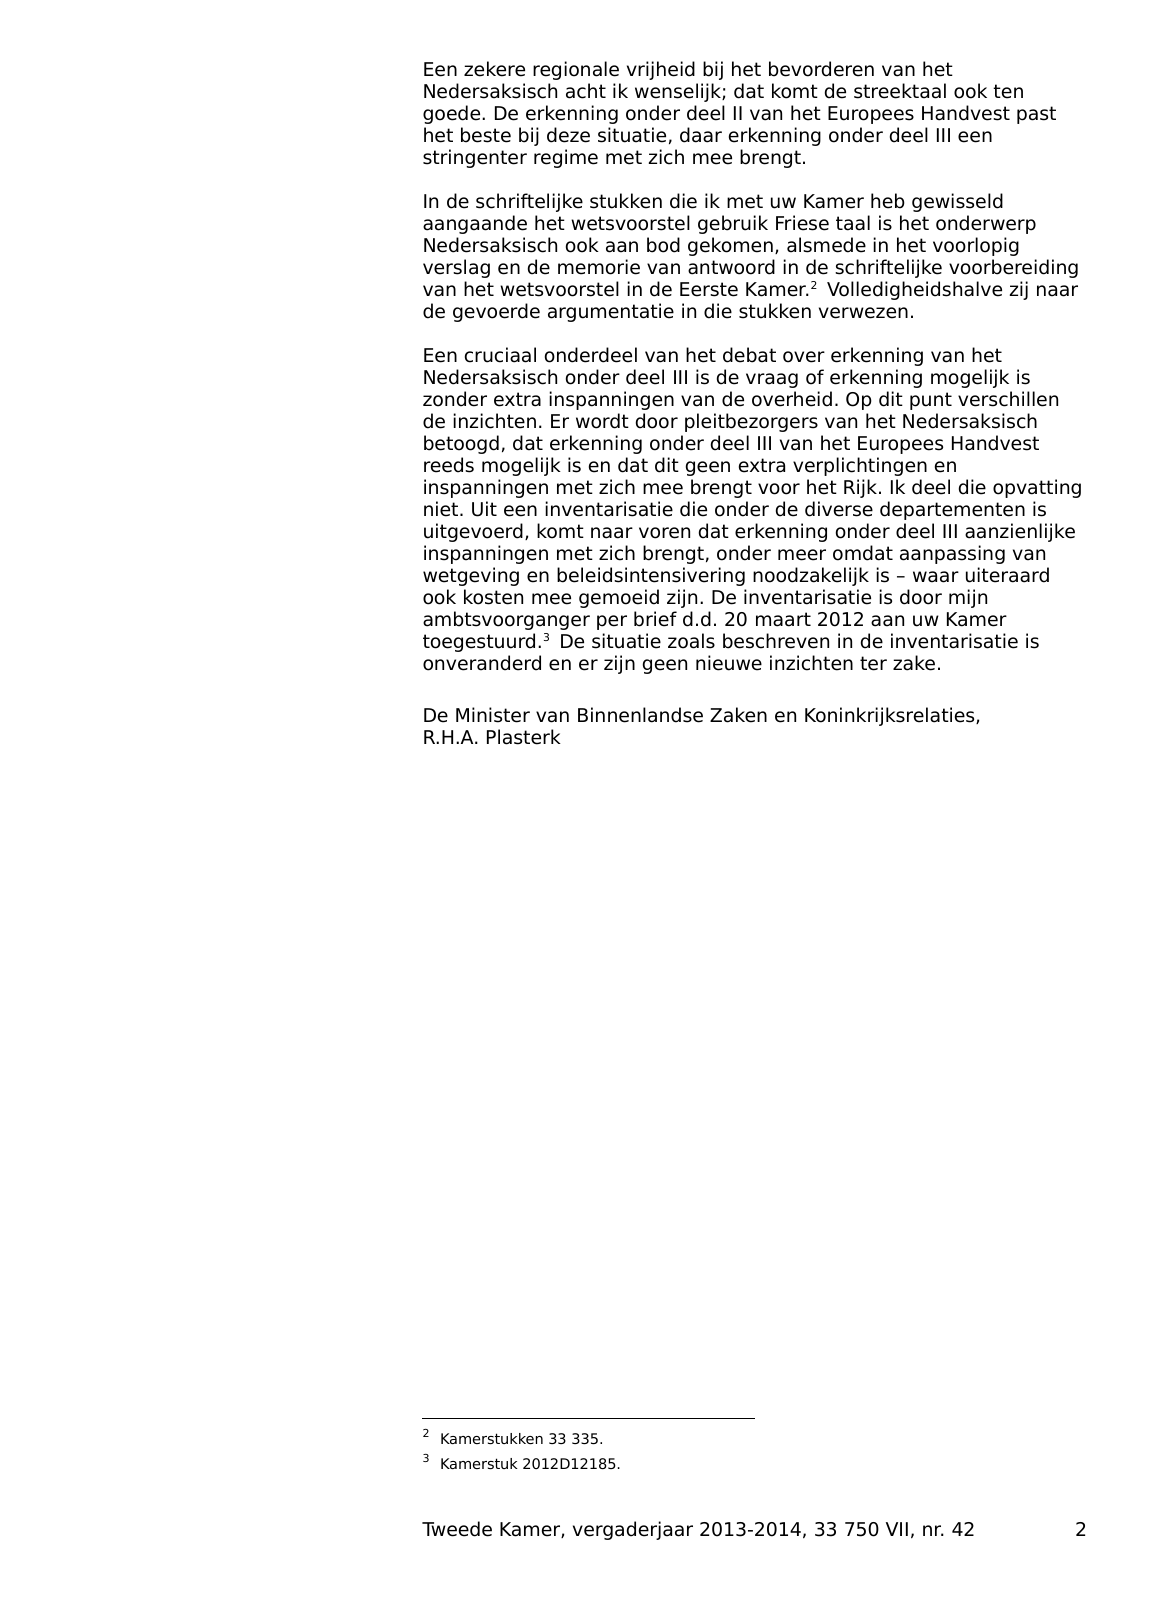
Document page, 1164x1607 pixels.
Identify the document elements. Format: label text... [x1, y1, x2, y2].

text Een cruciaal onderdeel van het debat over erkenning van het Nedersaksisch onder deel III is de vraag of erkenning mogelijk is zonder extra inspanningen van de overheid. Op dit punt verschillen de inzichten. Er wordt door pleitbezorgers van het Nedersaksisch betoogd, dat erkenning onder deel III van het Europees Handvest reeds mogelijk is en dat dit geen extra verplichtingen en inspanningen met zich mee brengt voor het Rijk. Ik deel die opvatting niet. Uit een inventarisatie die onder de diverse departementen is uitgevoerd, komt naar voren dat erkenning onder deel III aanzienlijke inspanningen met zich brengt, onder meer omdat aanpassing van wetgeving en beleidsintensivering noodzakelijk is – waar uiteraard ook kosten mee gemoeid zijn. De inventarisatie is door mijn ambtsvoorganger per brief d.d. 20 maart 2012 aan uw Kamer toegestuurd. De situatie zoals beschreven in de inventarisatie is onveranderd en er zijn geen nieuwe inzichten ter zake. [422, 345, 1087, 675]
text Kamerstuk 2012D12185. [422, 1452, 1087, 1474]
text In de schriftelijke stukken die ik met uw Kamer heb gewisseld aangaande het wetsvoorstel gebruik Friese taal is het onderwerp Nedersaksisch ook aan bod gekomen, alsmede in het voorlopig verslag en de memorie van antwoord in de schriftelijke voorbereiding van het wetsvoorstel in de Eerste Kamer. Volledigheidshalve zij naar de gevoerde argumentatie in die stukken verwezen. [422, 191, 1087, 323]
text De Minister van Binnenlandse Zaken en Koninkrijksrelaties, R.H.A. Plasterk [422, 705, 1087, 749]
text Kamerstukken 33 335. [422, 1427, 1087, 1449]
text Een zekere regionale vrijheid bij het bevorderen van het Nedersaksisch acht ik wenselijk; dat komt de streektaal ook ten goede. De erkenning onder deel II van het Europees Handvest past het beste bij deze situatie, daar erkenning onder deel III een stringenter regime met zich mee brengt. [422, 59, 1087, 169]
